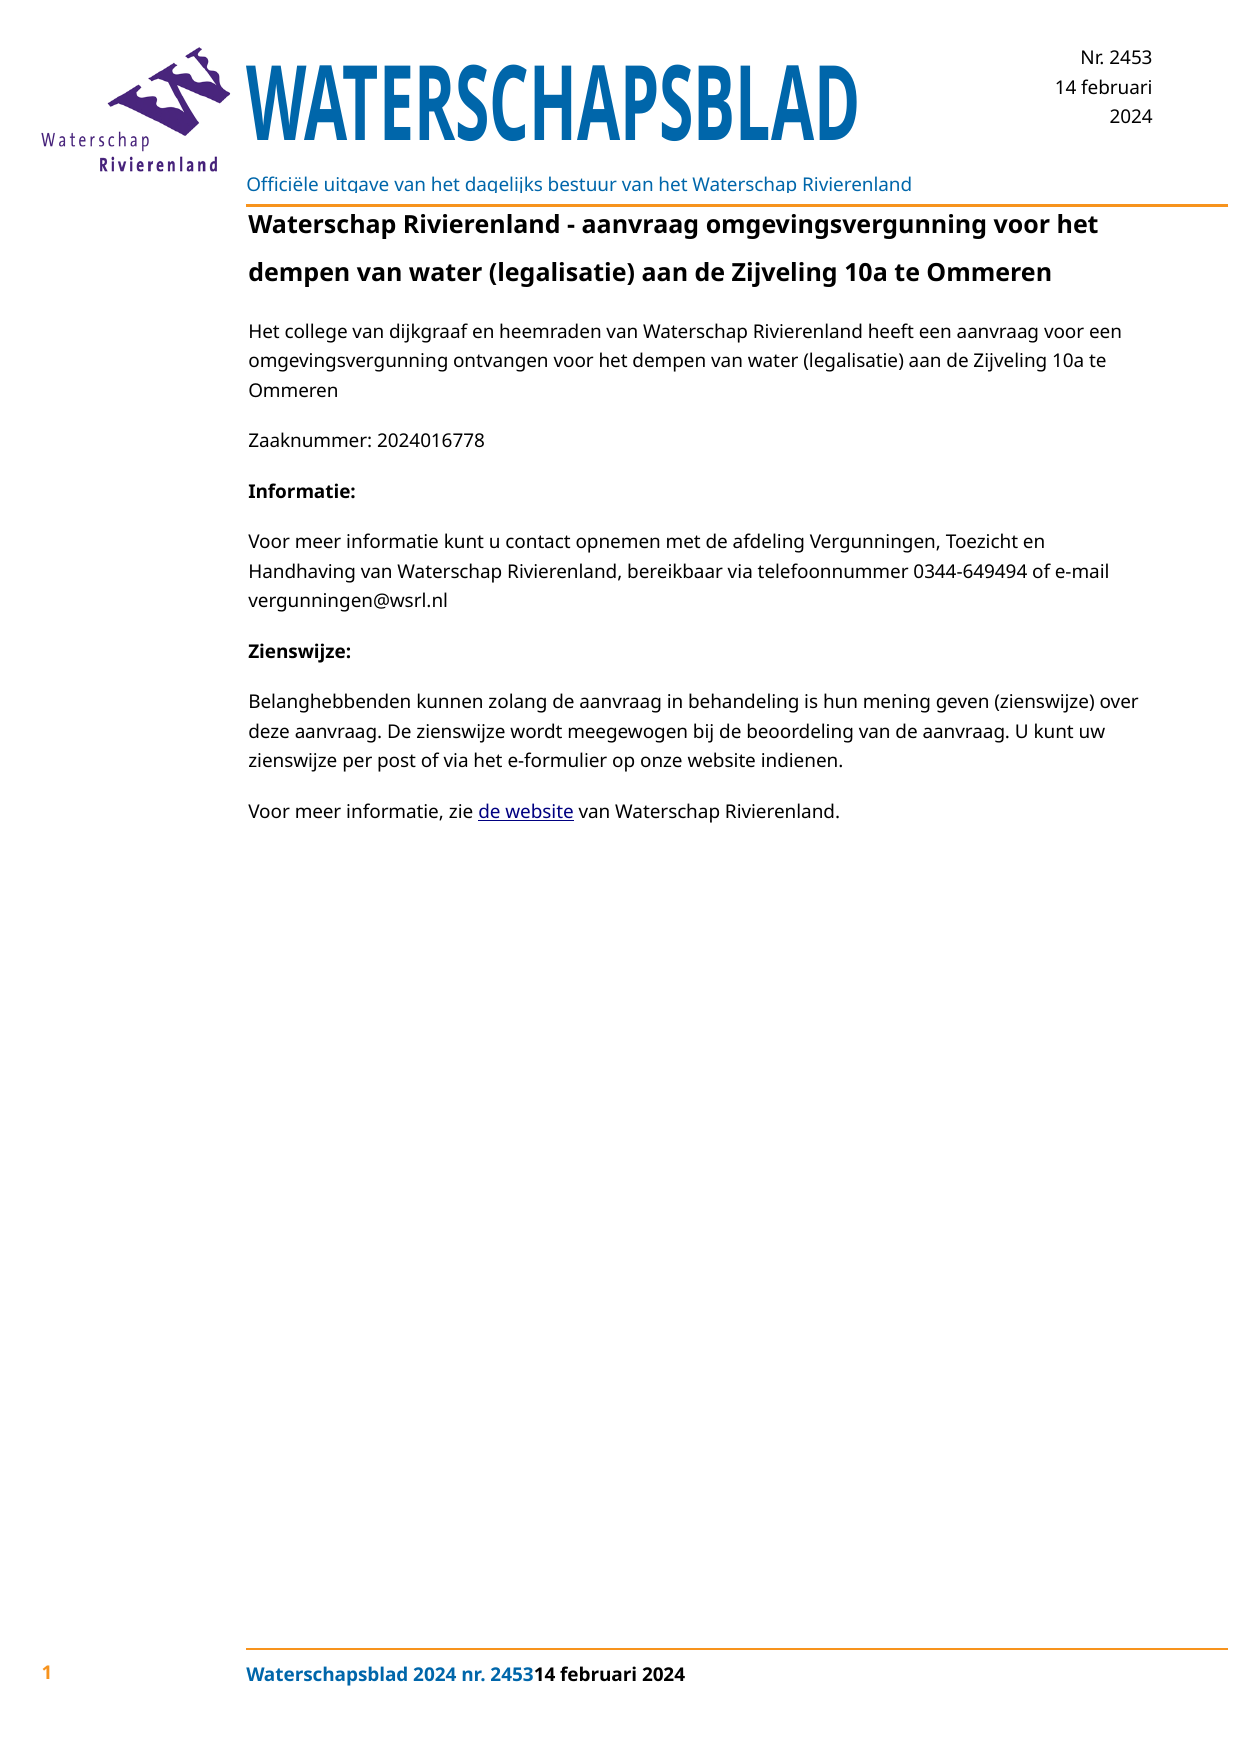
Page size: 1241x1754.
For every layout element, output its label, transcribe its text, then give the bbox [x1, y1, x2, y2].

text Zienswijze: [248, 638, 1152, 664]
text Zaaknummer: 2024016778 [248, 427, 1152, 453]
text Het college van dijkgraaf en heemraden van Waterschap Rivierenland heeft een aanvraag voor een omgevingsvergunning ontvangen voor het dempen van water (legalisatie) aan de Zijveling 10a te Ommeren [248, 318, 1152, 403]
text Informatie: [248, 478, 1152, 504]
text Voor meer informatie, zie de website van Waterschap Rivierenland. [248, 798, 1152, 824]
text Voor meer informatie kunt u contact opnemen met de afdeling Vergunningen, Toezicht en Handhaving van Waterschap Rivierenland, bereikbaar via telefoonnummer 0344-649494 of e-mail vergunningen@wsrl.nl [248, 528, 1152, 613]
picture [41, 47, 231, 172]
text Belanghebbenden kunnen zolang de aanvraag in behandeling is hun mening geven (zienswijze) over deze aanvraag. De zienswijze wordt meegewogen bij de beoordeling van de aanvraag. U kunt uw zienswijze per post of via het e-formulier op onze website indienen. [248, 688, 1152, 773]
text Waterschap Rivierenland - aanvraag omgevingsvergunning voor het dempen van water (legalisatie) aan de Zijveling 10a te Ommeren [248, 207, 1152, 288]
